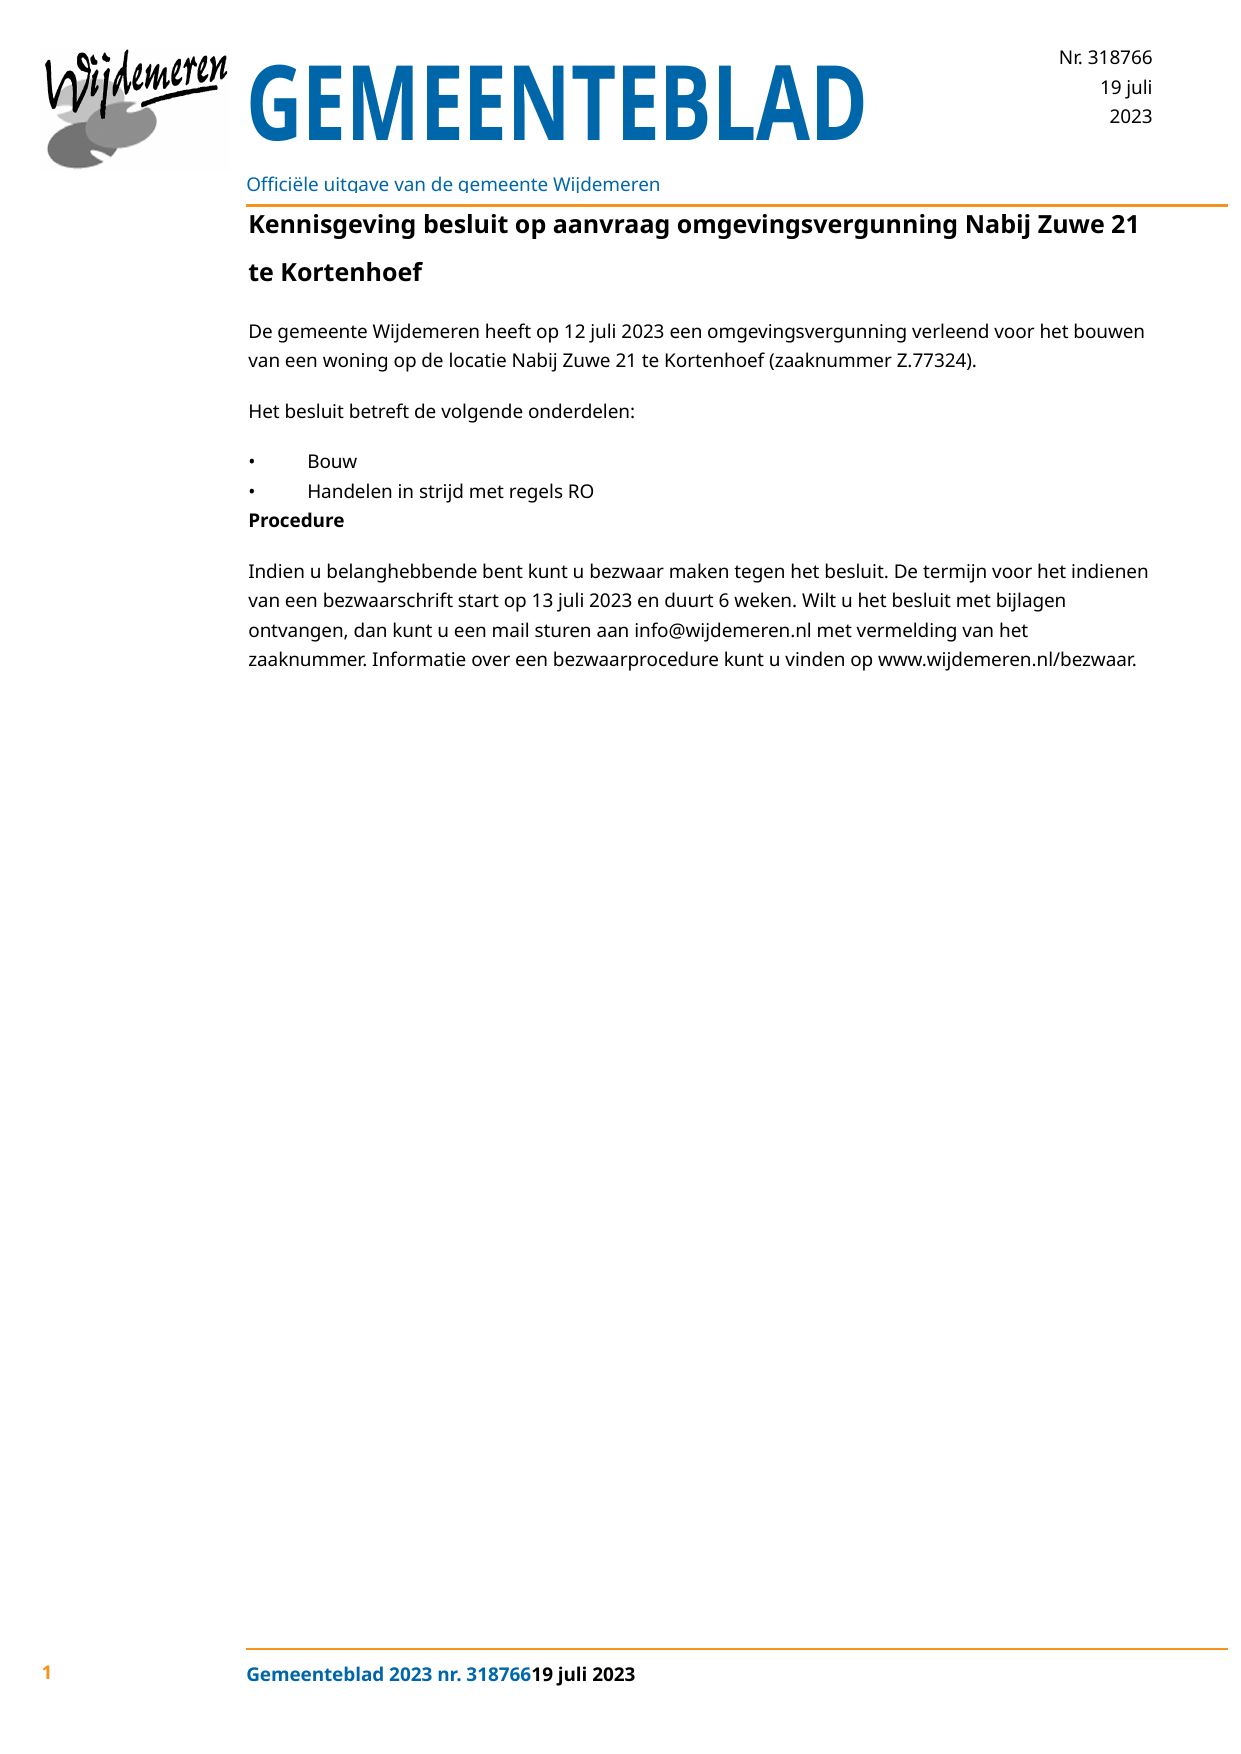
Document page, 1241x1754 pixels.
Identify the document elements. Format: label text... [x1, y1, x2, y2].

list Bouw [248, 448, 1152, 474]
text Procedure [248, 507, 1152, 533]
text Kennisgeving besluit op aanvraag omgevingsvergunning Nabij Zuwe 21 te Kortenhoef [248, 207, 1152, 288]
text De gemeente Wijdemeren heeft op 12 juli 2023 een omgevingsvergunning verleend voor het bouwen van een woning op de locatie Nabij Zuwe 21 te Kortenhoef (zaaknummer Z.77324). [248, 318, 1152, 373]
picture [41, 47, 231, 172]
text Indien u belanghebbende bent kunt u bezwaar maken tegen het besluit. De termijn voor het indienen van een bezwaarschrift start op 13 juli 2023 en duurt 6 weken. Wilt u het besluit met bijlagen ontvangen, dan kunt u een mail sturen aan info@wijdemeren.nl met vermelding van het zaaknummer. Informatie over een bezwaarprocedure kunt u vinden op www.wijdemeren.nl/bezwaar. [248, 558, 1152, 672]
text Het besluit betreft de volgende onderdelen: [248, 398, 1152, 424]
list Handelen in strijd met regels RO [248, 478, 1152, 504]
